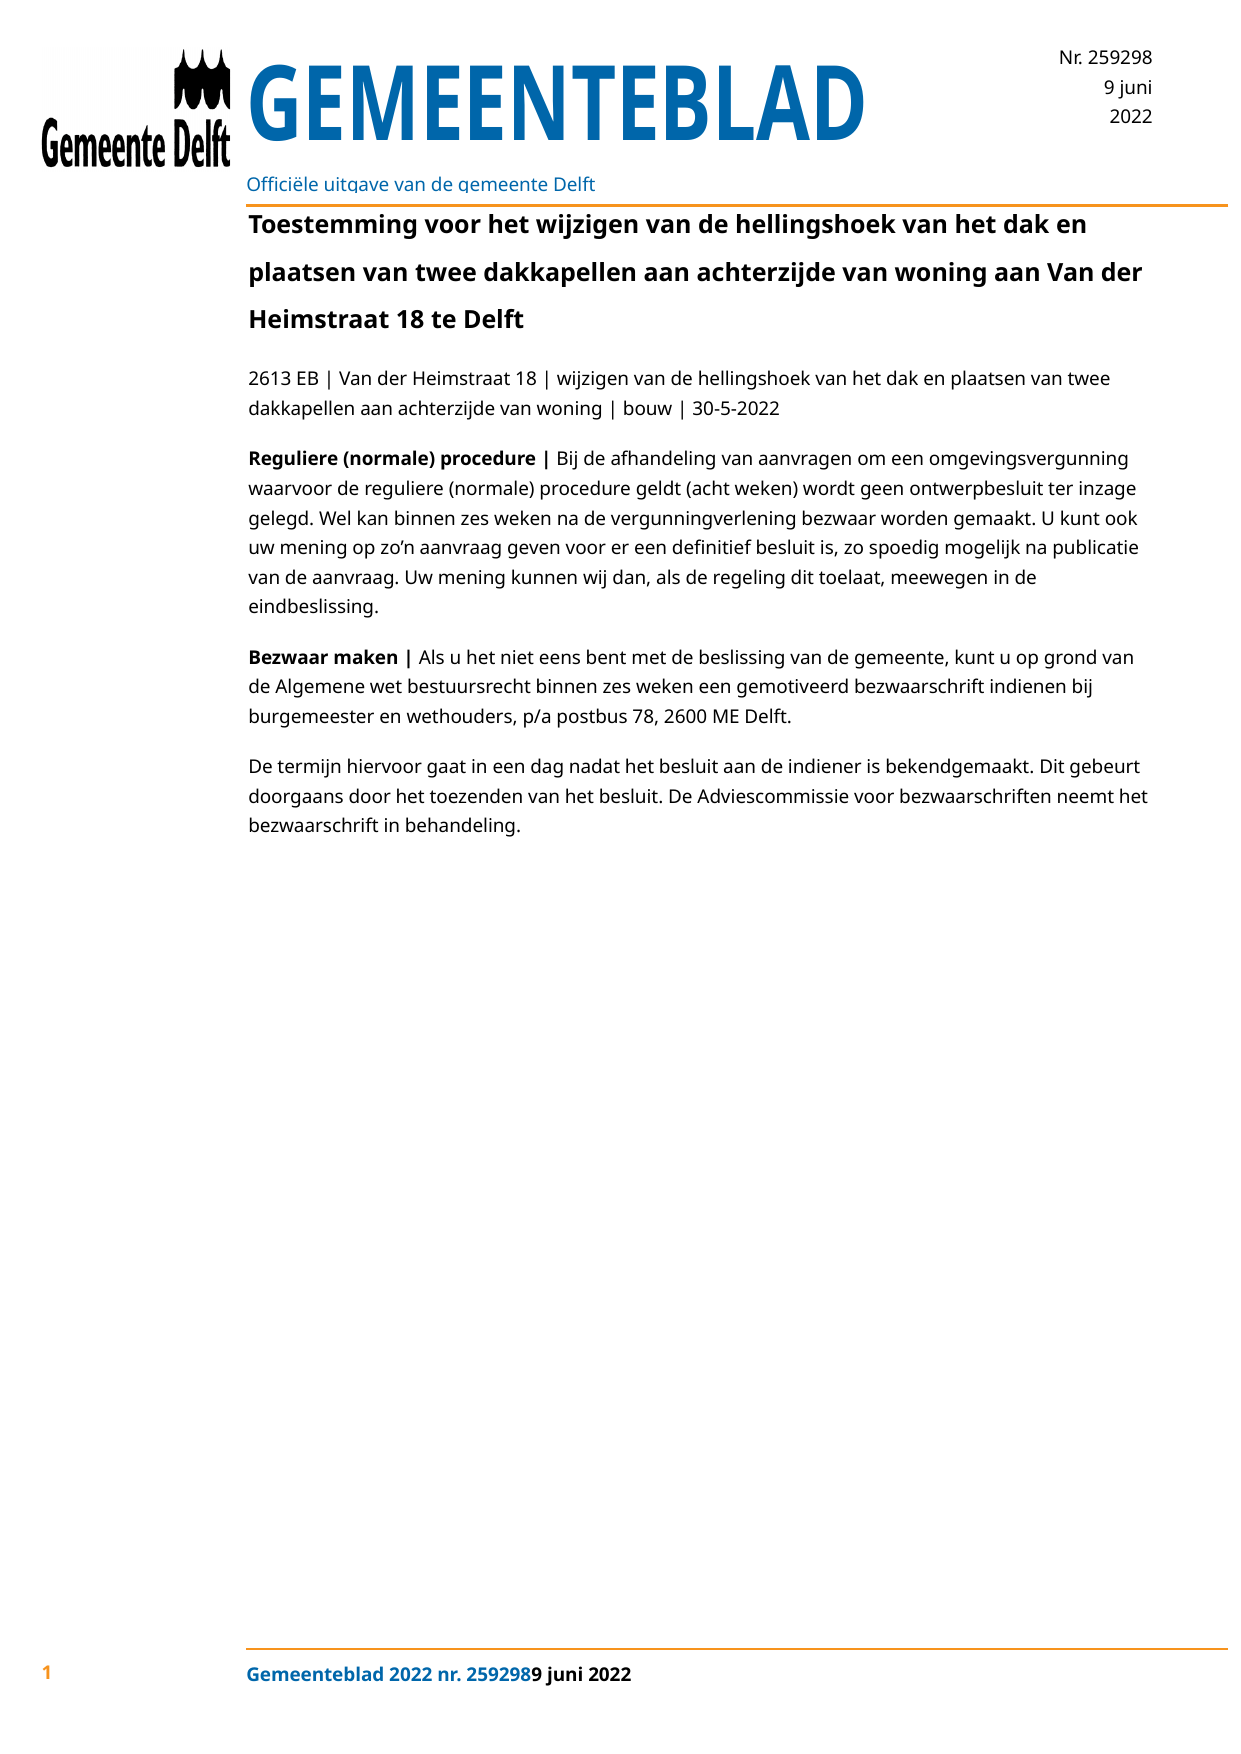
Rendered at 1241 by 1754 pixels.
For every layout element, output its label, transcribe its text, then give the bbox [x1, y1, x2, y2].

text 2613 EB | Van der Heimstraat 18 | wijzigen van de hellingshoek van het dak en plaatsen van twee dakkapellen aan achterzijde van woning | bouw | 30-5-2022 [248, 366, 1152, 421]
text Toestemming voor het wijzigen van de hellingshoek van het dak en plaatsen van twee dakkapellen aan achterzijde van woning aan Van der Heimstraat 18 te Delft [248, 207, 1152, 336]
text Reguliere (normale) procedure | Bij de afhandeling van aanvragen om een omgevingsvergunning waarvoor de reguliere (normale) procedure geldt (acht weken) wordt geen ontwerpbesluit ter inzage gelegd. Wel kan binnen zes weken na de vergunningverlening bezwaar worden gemaakt. U kunt ook uw mening op zo’n aanvraag geven voor er een definitief besluit is, zo spoedig mogelijk na publicatie van de aanvraag. Uw mening kunnen wij dan, als de regeling dit toelaat, meewegen in de eindbeslissing. [248, 446, 1152, 619]
picture [41, 47, 231, 172]
text Bezwaar maken | Als u het niet eens bent met de beslissing van de gemeente, kunt u op grond van de Algemene wet bestuursrecht binnen zes weken een gemotiveerd bezwaarschrift indienen bij burgemeester en wethouders, p/a postbus 78, 2600 ME Delft. [248, 644, 1152, 729]
text De termijn hiervoor gaat in een dag nadat het besluit aan de indiener is bekendgemaakt. Dit gebeurt doorgaans door het toezenden van het besluit. De Adviescommissie voor bezwaarschriften neemt het bezwaarschrift in behandeling. [248, 753, 1152, 838]
